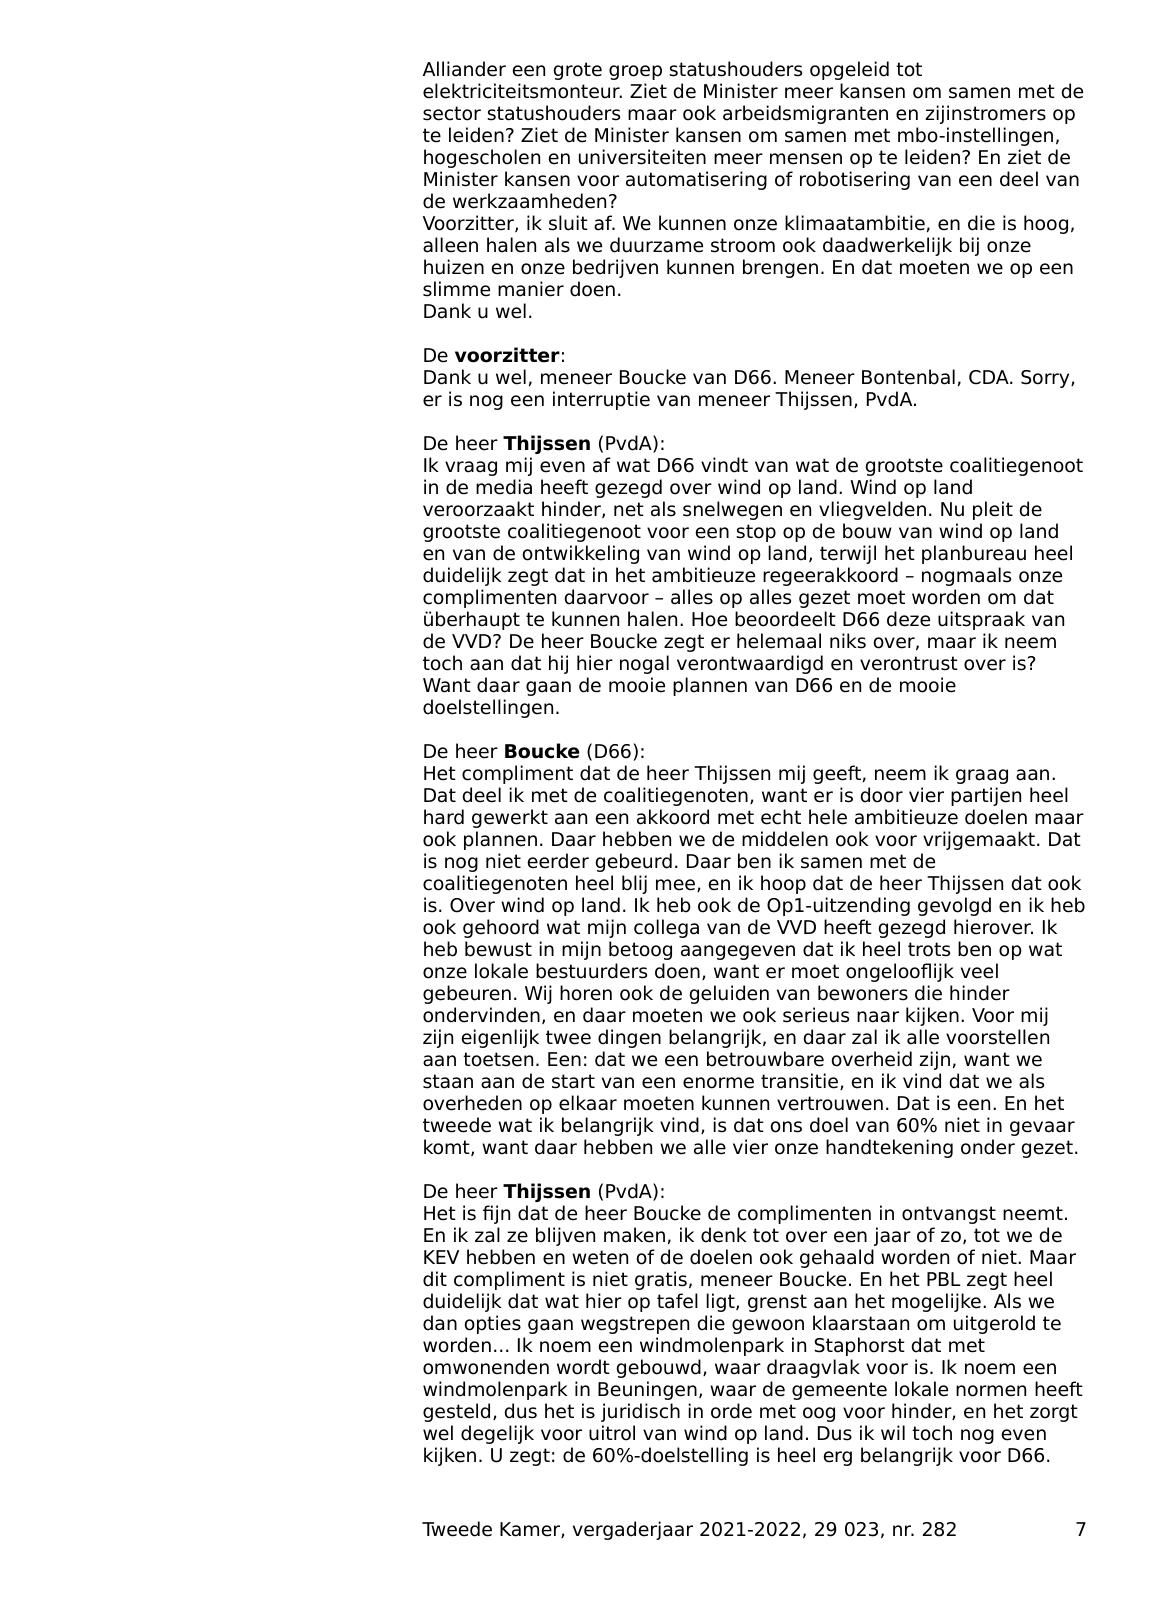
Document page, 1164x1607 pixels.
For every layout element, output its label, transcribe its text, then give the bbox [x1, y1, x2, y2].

text Het is fijn dat de heer Boucke de complimenten in ontvangst neemt. En ik zal ze blijven maken, ik denk tot over een jaar of zo, tot we de KEV hebben en weten of de doelen ook gehaald worden of niet. Maar dit compliment is niet gratis, meneer Boucke. En het PBL zegt heel duidelijk dat wat hier op tafel ligt, grenst aan het mogelijke. Als we dan opties gaan wegstrepen die gewoon klaarstaan om uitgerold te worden... Ik noem een windmolenpark in Staphorst dat met omwonenden wordt gebouwd, waar draagvlak voor is. Ik noem een windmolenpark in Beuningen, waar de gemeente lokale normen heeft gesteld, dus het is juridisch in orde met oog voor hinder, en het zorgt wel degelijk voor uitrol van wind op land. Dus ik wil toch nog even kijken. U zegt: de 60%-doelstelling is heel erg belangrijk voor D66. [422, 1203, 1087, 1467]
text Dank u wel. [422, 301, 1087, 323]
text Het compliment dat de heer Thijssen mij geeft, neem ik graag aan. Dat deel ik met de coalitiegenoten, want er is door vier partijen heel hard gewerkt aan een akkoord met echt hele ambitieuze doelen maar ook plannen. Daar hebben we de middelen ook voor vrijgemaakt. Dat is nog niet eerder gebeurd. Daar ben ik samen met de coalitiegenoten heel blij mee, en ik hoop dat de heer Thijssen dat ook is. Over wind op land. Ik heb ook de Op1-uitzending gevolgd en ik heb ook gehoord wat mijn collega van de VVD heeft gezegd hierover. Ik heb bewust in mijn betoog aangegeven dat ik heel trots ben op wat onze lokale bestuurders doen, want er moet ongelooflijk veel gebeuren. Wij horen ook de geluiden van bewoners die hinder ondervinden, en daar moeten we ook serieus naar kijken. Voor mij zijn eigenlijk twee dingen belangrijk, en daar zal ik alle voorstellen aan toetsen. Een: dat we een betrouwbare overheid zijn, want we staan aan de start van een enorme transitie, en ik vind dat we als overheden op elkaar moeten kunnen vertrouwen. Dat is een. En het tweede wat ik belangrijk vind, is dat ons doel van 60% niet in gevaar komt, want daar hebben we alle vier onze handtekening onder gezet. [422, 763, 1087, 1159]
text Voorzitter, ik sluit af. We kunnen onze klimaatambitie, en die is hoog, alleen halen als we duurzame stroom ook daadwerkelijk bij onze huizen en onze bedrijven kunnen brengen. En dat moeten we op een slimme manier doen. [422, 213, 1087, 301]
text De voorzitter: [422, 345, 1087, 367]
text De heer Boucke (D66): [422, 741, 1087, 763]
text Ik vraag mij even af wat D66 vindt van wat de grootste coalitiegenoot in de media heeft gezegd over wind op land. Wind op land veroorzaakt hinder, net als snelwegen en vliegvelden. Nu pleit de grootste coalitiegenoot voor een stop op de bouw van wind op land en van de ontwikkeling van wind op land, terwijl het planbureau heel duidelijk zegt dat in het ambitieuze regeerakkoord – nogmaals onze complimenten daarvoor – alles op alles gezet moet worden om dat überhaupt te kunnen halen. Hoe beoordeelt D66 deze uitspraak van de VVD? De heer Boucke zegt er helemaal niks over, maar ik neem toch aan dat hij hier nogal verontwaardigd en verontrust over is? Want daar gaan de mooie plannen van D66 en de mooie doelstellingen. [422, 455, 1087, 719]
text Alliander een grote groep statushouders opgeleid tot elektriciteitsmonteur. Ziet de Minister meer kansen om samen met de sector statushouders maar ook arbeidsmigranten en zijinstromers op te leiden? Ziet de Minister kansen om samen met mbo-instellingen, hogescholen en universiteiten meer mensen op te leiden? En ziet de Minister kansen voor automatisering of robotisering van een deel van de werkzaamheden? [422, 59, 1087, 213]
text De heer Thijssen (PvdA): [422, 433, 1087, 455]
text Dank u wel, meneer Boucke van D66. Meneer Bontenbal, CDA. Sorry, er is nog een interruptie van meneer Thijssen, PvdA. [422, 367, 1087, 411]
text De heer Thijssen (PvdA): [422, 1181, 1087, 1203]
